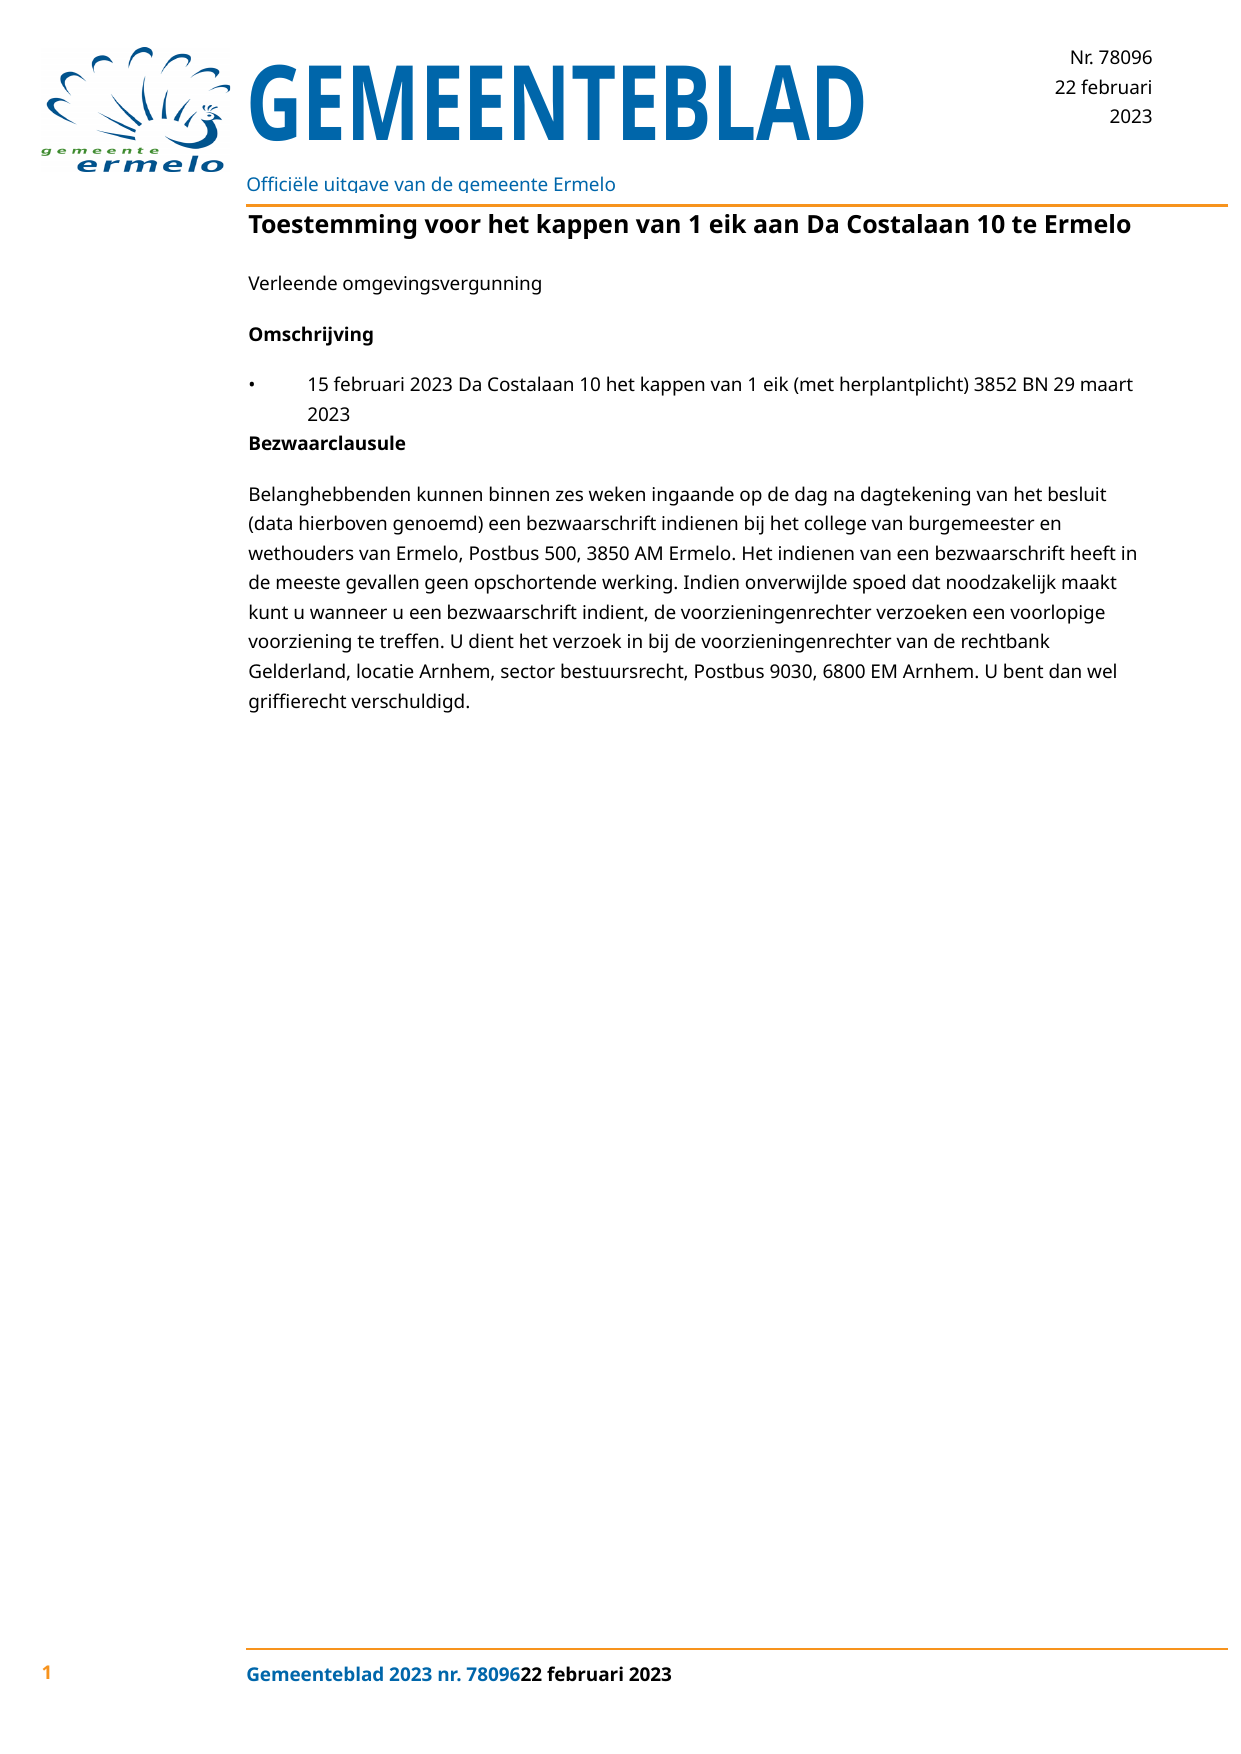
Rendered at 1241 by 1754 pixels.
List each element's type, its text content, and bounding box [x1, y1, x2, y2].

text Bezwaarclausule [248, 430, 1152, 456]
text Belanghebbenden kunnen binnen zes weken ingaande op de dag na dagtekening van het besluit (data hierboven genoemd) een bezwaarschrift indienen bij het college van burgemeester en wethouders van Ermelo, Postbus 500, 3850 AM Ermelo. Het indienen van een bezwaarschrift heeft in de meeste gevallen geen opschortende werking. Indien onverwijlde spoed dat noodzakelijk maakt kunt u wanneer u een bezwaarschrift indient, de voorzieningenrechter verzoeken een voorlopige voorziening te treffen. U dient het verzoek in bij de voorzieningenrechter van de rechtbank Gelderland, locatie Arnhem, sector bestuursrecht, Postbus 9030, 6800 EM Arnhem. U bent dan wel griffierecht verschuldigd. [248, 481, 1152, 713]
list 15 februari 2023 Da Costalaan 10 het kappen van 1 eik (met herplantplicht) 3852 BN 29 maart 2023 [248, 371, 1152, 426]
text Omschrijving [248, 321, 1152, 346]
picture [41, 47, 231, 172]
text Toestemming voor het kappen van 1 eik aan Da Costalaan 10 te Ermelo [248, 207, 1152, 241]
text Verleende omgevingsvergunning [248, 270, 1152, 296]
